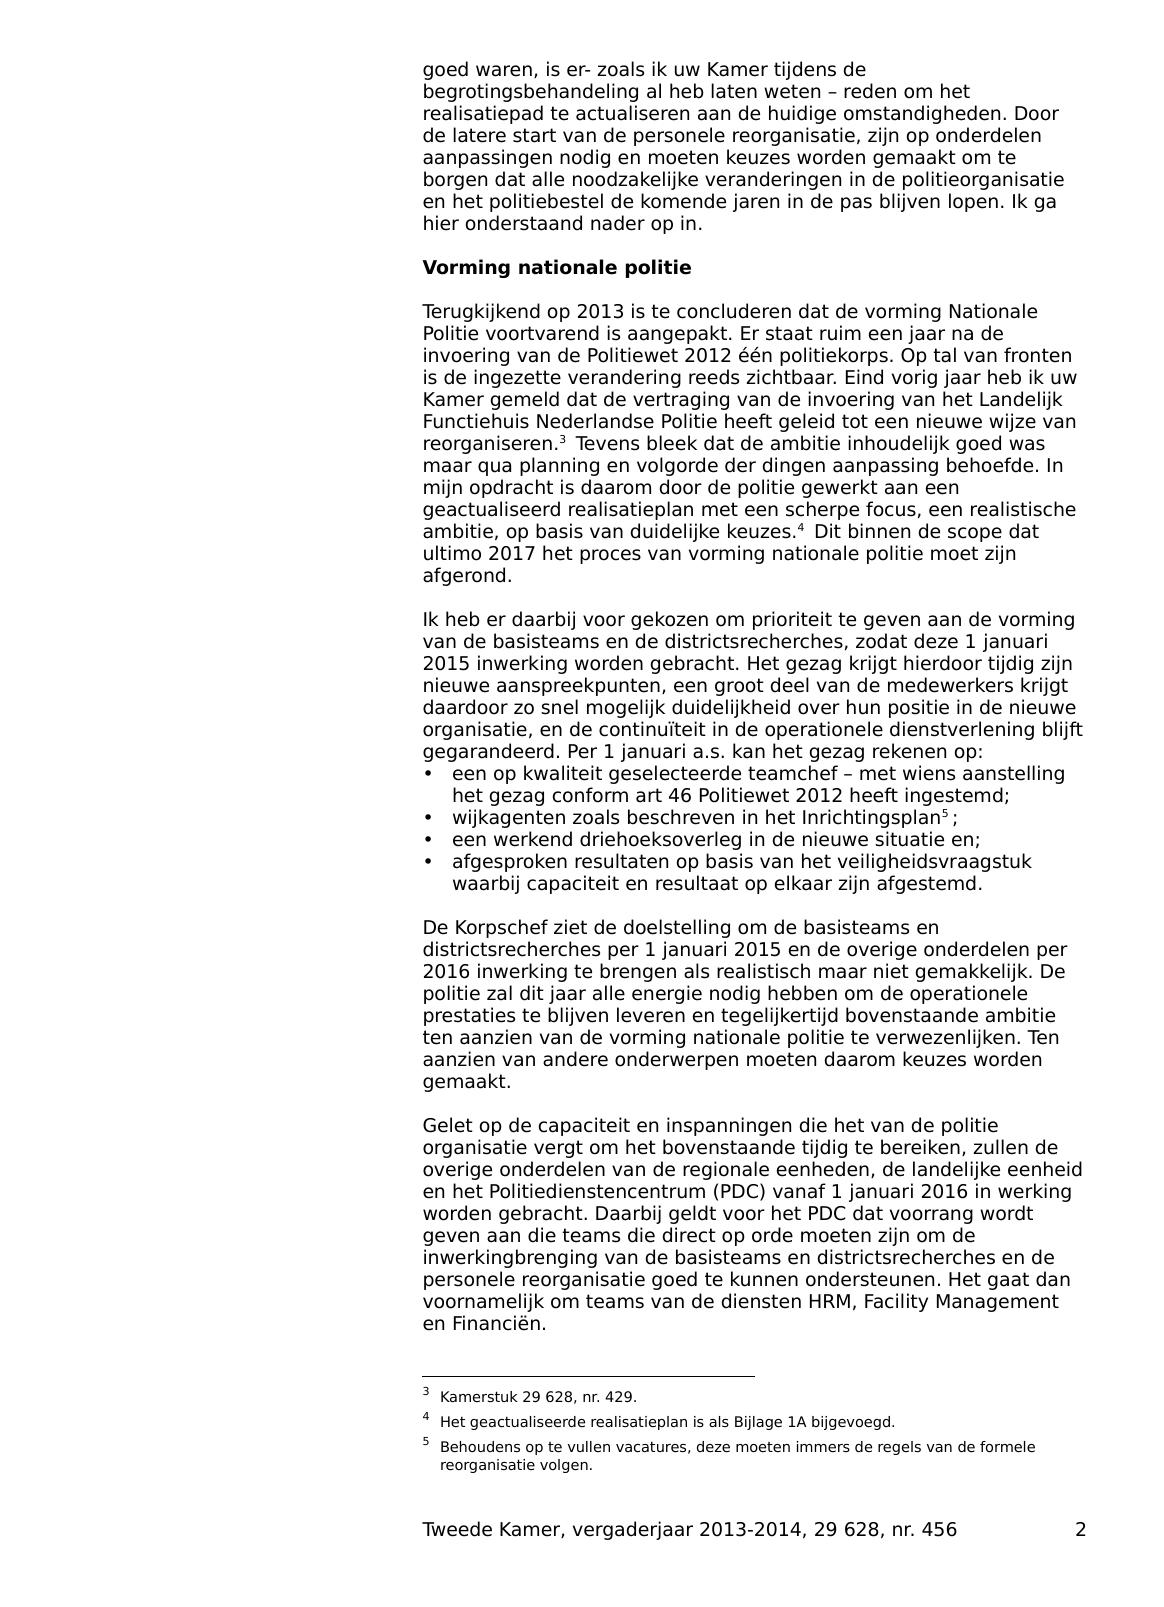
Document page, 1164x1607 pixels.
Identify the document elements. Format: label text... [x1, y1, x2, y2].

text • wijkagenten zoals beschreven in het Inrichtingsplan; [422, 807, 1087, 829]
text Behoudens op te vullen vacatures, deze moeten immers de regels van de formele reorganisatie volgen. [422, 1435, 1087, 1474]
text Ik heb er daarbij voor gekozen om prioriteit te geven aan de vorming van de basisteams en de districtsrecherches, zodat deze 1 januari 2015 inwerking worden gebracht. Het gezag krijgt hierdoor tijdig zijn nieuwe aanspreekpunten, een groot deel van de medewerkers krijgt daardoor zo snel mogelijk duidelijkheid over hun positie in de nieuwe organisatie, en de continuïteit in de operationele dienstverlening blijft gegarandeerd. Per 1 januari a.s. kan het gezag rekenen op: [422, 609, 1087, 763]
text De Korpschef ziet de doelstelling om de basisteams en districtsrecherches per 1 januari 2015 en de overige onderdelen per 2016 inwerking te brengen als realistisch maar niet gemakkelijk. De politie zal dit jaar alle energie nodig hebben om de operationele prestaties te blijven leveren en tegelijkertijd bovenstaande ambitie ten aanzien van de vorming nationale politie te verwezenlijken. Ten aanzien van andere onderwerpen moeten daarom keuzes worden gemaakt. [422, 917, 1087, 1093]
text Terugkijkend op 2013 is te concluderen dat de vorming Nationale Politie voortvarend is aangepakt. Er staat ruim een jaar na de invoering van de Politiewet 2012 één politiekorps. Op tal van fronten is de ingezette verandering reeds zichtbaar. Eind vorig jaar heb ik uw Kamer gemeld dat de vertraging van de invoering van het Landelijk Functiehuis Nederlandse Politie heeft geleid tot een nieuwe wijze van reorganiseren. Tevens bleek dat de ambitie inhoudelijk goed was maar qua planning en volgorde der dingen aanpassing behoefde. In mijn opdracht is daarom door de politie gewerkt aan een geactualiseerd realisatieplan met een scherpe focus, een realistische ambitie, op basis van duidelijke keuzes. Dit binnen de scope dat ultimo 2017 het proces van vorming nationale politie moet zijn afgerond. [422, 301, 1087, 587]
subtitle Vorming nationale politie [422, 257, 1087, 279]
text • een werkend driehoeksoverleg in de nieuwe situatie en; [422, 829, 1087, 851]
text Kamerstuk 29 628, nr. 429. [422, 1385, 1087, 1407]
text • afgesproken resultaten op basis van het veiligheidsvraagstuk waarbij capaciteit en resultaat op elkaar zijn afgestemd. [422, 851, 1087, 895]
text • een op kwaliteit geselecteerde teamchef – met wiens aanstelling het gezag conform art 46 Politiewet 2012 heeft ingestemd; [422, 763, 1087, 807]
text Gelet op de capaciteit en inspanningen die het van de politie organisatie vergt om het bovenstaande tijdig te bereiken, zullen de overige onderdelen van de regionale eenheden, de landelijke eenheid en het Politiedienstencentrum (PDC) vanaf 1 januari 2016 in werking worden gebracht. Daarbij geldt voor het PDC dat voorrang wordt geven aan die teams die direct op orde moeten zijn om de inwerkingbrenging van de basisteams en districtsrecherches en de personele reorganisatie goed te kunnen ondersteunen. Het gaat dan voornamelijk om teams van de diensten HRM, Facility Management en Financiën. [422, 1115, 1087, 1335]
text goed waren, is er- zoals ik uw Kamer tijdens de begrotingsbehandeling al heb laten weten – reden om het realisatiepad te actualiseren aan de huidige omstandigheden. Door de latere start van de personele reorganisatie, zijn op onderdelen aanpassingen nodig en moeten keuzes worden gemaakt om te borgen dat alle noodzakelijke veranderingen in de politieorganisatie en het politiebestel de komende jaren in de pas blijven lopen. Ik ga hier onderstaand nader op in. [422, 59, 1087, 235]
text Het geactualiseerde realisatieplan is als Bijlage 1A bijgevoegd. [422, 1410, 1087, 1432]
